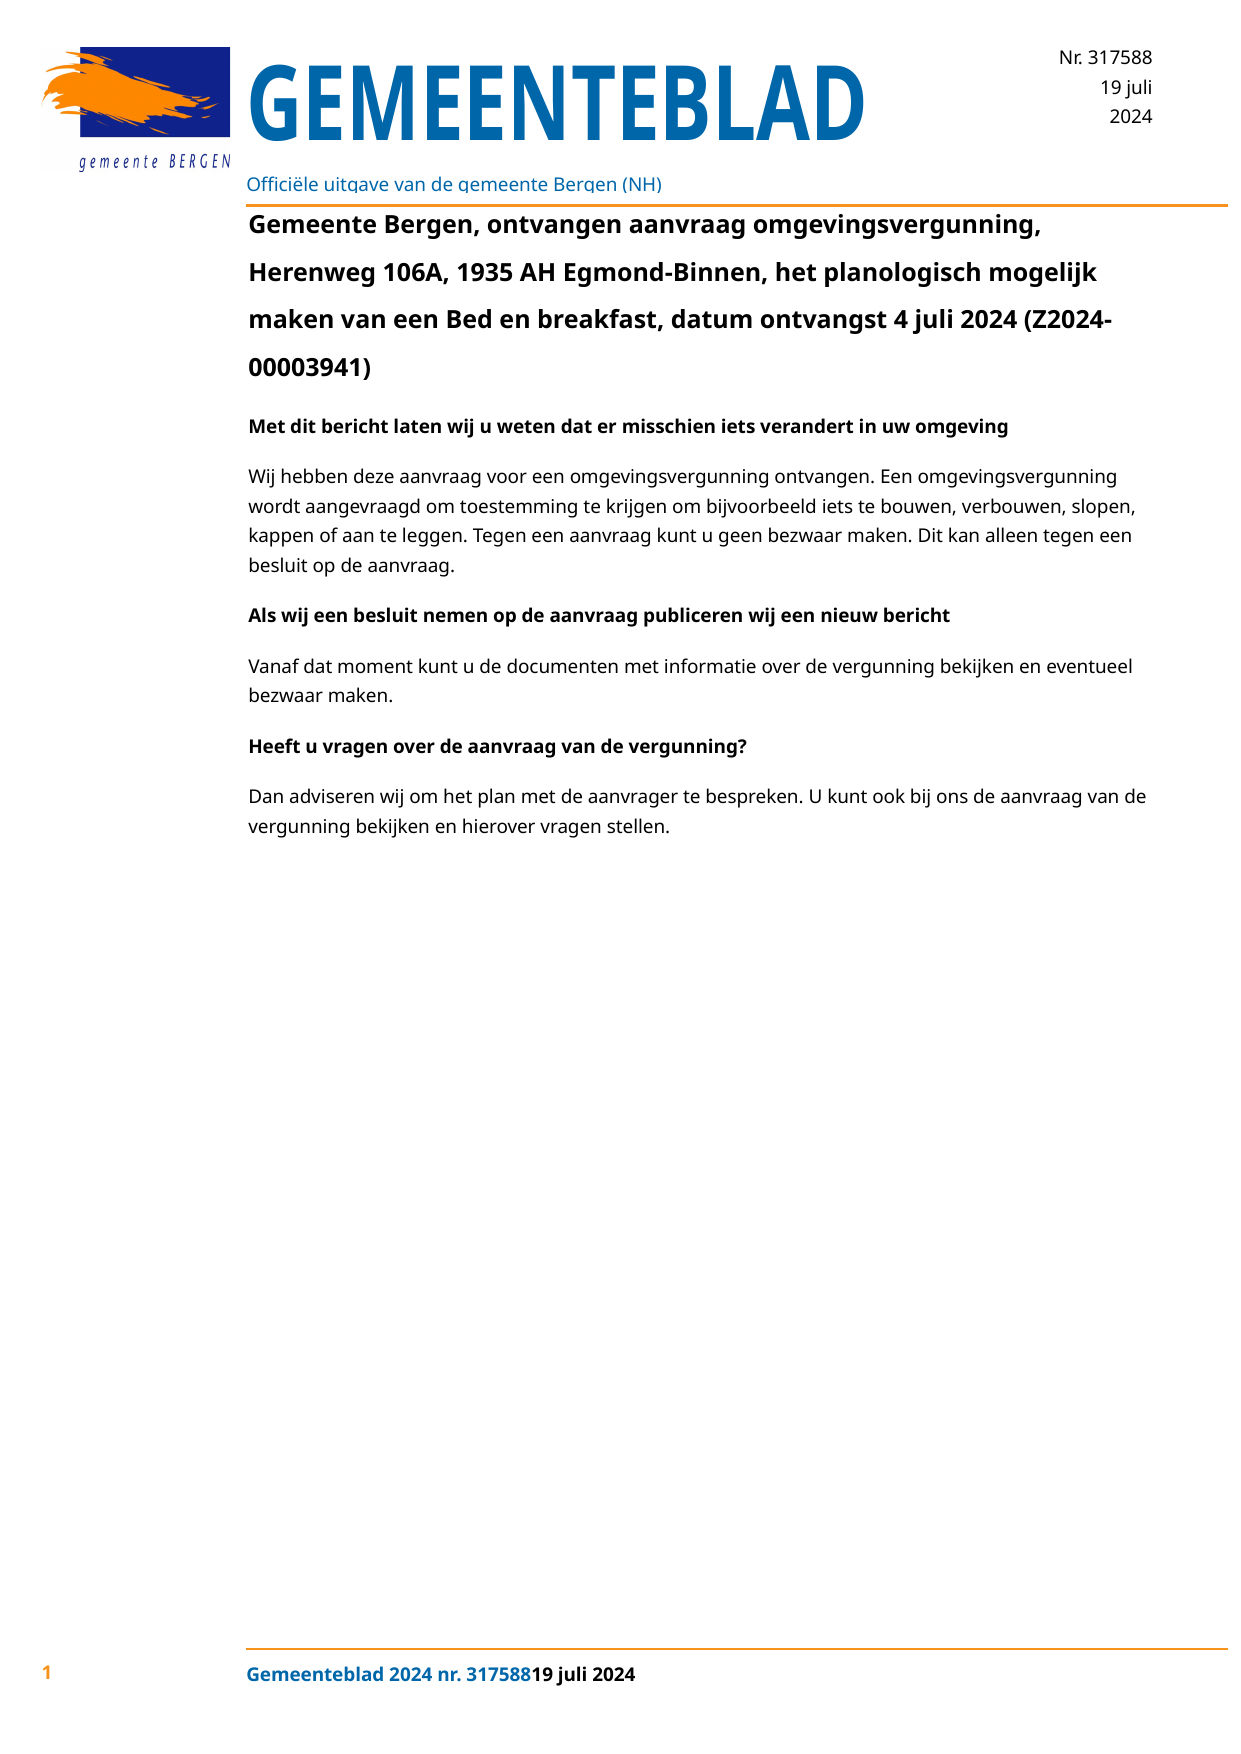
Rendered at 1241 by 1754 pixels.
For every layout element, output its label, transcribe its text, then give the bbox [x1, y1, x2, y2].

text Gemeente Bergen, ontvangen aanvraag omgevingsvergunning, Herenweg 106A, 1935 AH Egmond-Binnen, het planologisch mogelijk maken van een Bed en breakfast, datum ontvangst 4 juli 2024 (Z2024-00003941) [248, 207, 1152, 384]
text Wij hebben deze aanvraag voor een omgevingsvergunning ontvangen. Een omgevingsvergunning wordt aangevraagd om toestemming te krijgen om bijvoorbeeld iets te bouwen, verbouwen, slopen, kappen of aan te leggen. Tegen een aanvraag kunt u geen bezwaar maken. Dit kan alleen tegen een besluit op de aanvraag. [248, 463, 1152, 578]
text Dan adviseren wij om het plan met de aanvrager te bespreken. U kunt ook bij ons de aanvraag van de vergunning bekijken en hierover vragen stellen. [248, 783, 1152, 839]
text Als wij een besluit nemen op de aanvraag publiceren wij een nieuw bericht [248, 603, 1152, 628]
text Heeft u vragen over de aanvraag van de vergunning? [248, 733, 1152, 759]
text Met dit bericht laten wij u weten dat er misschien iets verandert in uw omgeving [248, 413, 1152, 439]
picture [41, 47, 231, 172]
text Vanaf dat moment kunt u de documenten met informatie over de vergunning bekijken en eventueel bezwaar maken. [248, 653, 1152, 708]
